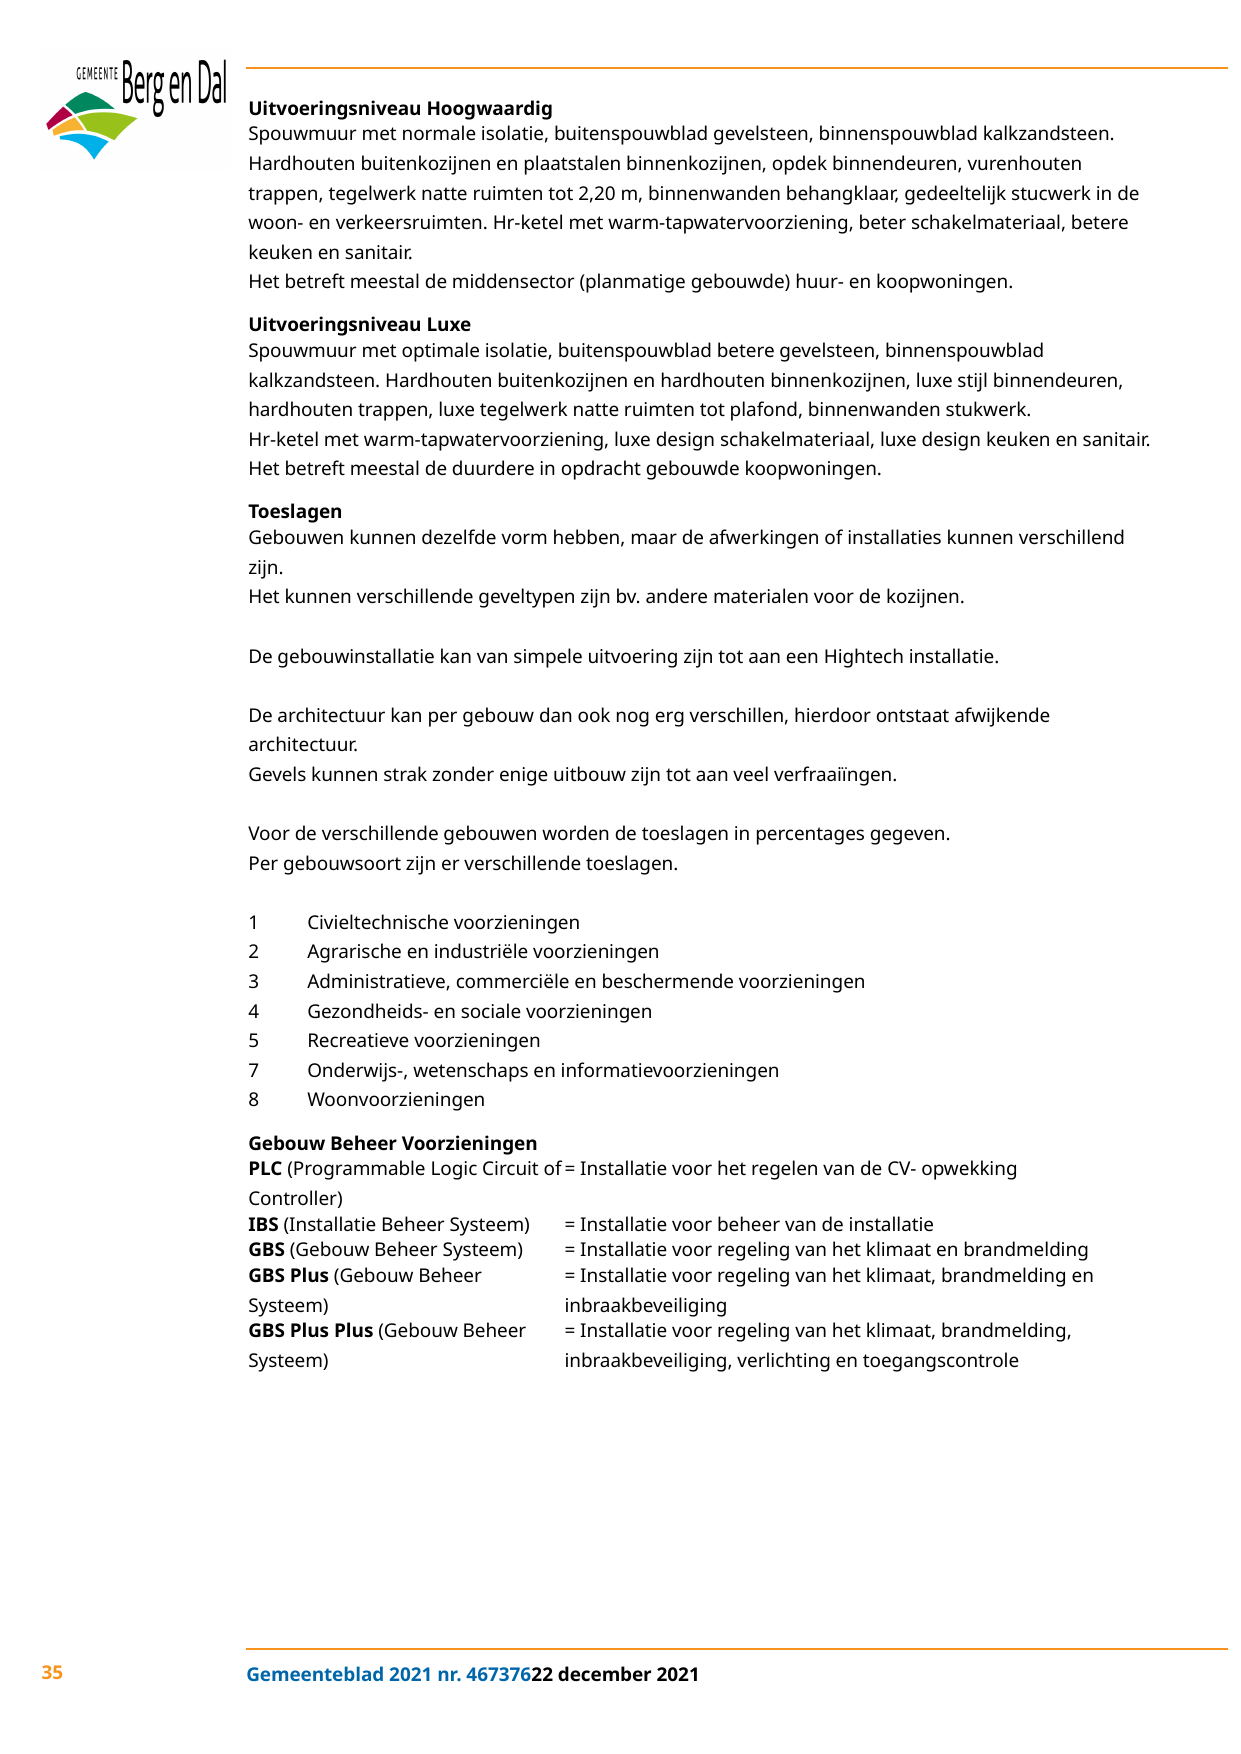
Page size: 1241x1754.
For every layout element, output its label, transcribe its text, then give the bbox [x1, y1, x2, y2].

table_header = Installatie voor het regelen van de CV- opwekking [564, 1156, 1152, 1211]
text Uitvoeringsniveau Luxe [248, 312, 1152, 337]
table_cell GBS Plus (Gebouw Beheer Systeem) [248, 1262, 564, 1318]
text Het betreft meestal de middensector (planmatige gebouwde) huur- en koopwoningen. [248, 268, 1152, 294]
table_cell = Installatie voor regeling van het klimaat, brandmelding, inbraakbeveiliging, verlichting en toegangscontrole [564, 1318, 1152, 1373]
list Agrarische en industriële voorzieningen [248, 939, 1152, 964]
text De gebouwinstallatie kan van simpele uitvoering zijn tot aan een Hightech installatie. [248, 643, 1152, 668]
text Voor de verschillende gebouwen worden de toeslagen in percentages gegeven. [248, 820, 1152, 846]
text Gevels kunnen strak zonder enige uitbouw zijn tot aan veel verfraaiïngen. [248, 761, 1152, 787]
table_header PLC (Programmable Logic Circuit of Controller) [248, 1156, 564, 1211]
table_cell = Installatie voor regeling van het klimaat, brandmelding en inbraakbeveiliging [564, 1262, 1152, 1318]
text Spouwmuur met optimale isolatie, buitenspouwblad betere gevelsteen, binnenspouwblad kalkzandsteen. Hardhouten buitenkozijnen en hardhouten binnenkozijnen, luxe stijl binnendeuren, hardhouten trappen, luxe tegelwerk natte ruimten tot plafond, binnenwanden stukwerk. [248, 337, 1152, 422]
table_cell = Installatie voor beheer van de installatie [564, 1211, 1152, 1237]
text Toeslagen [248, 499, 1152, 524]
text Hr-ketel met warm-tapwatervoorziening, luxe design schakelmateriaal, luxe design keuken en sanitair. [248, 426, 1152, 452]
table_cell = Installatie voor regeling van het klimaat en brandmelding [564, 1237, 1152, 1262]
text Het betreft meestal de duurdere in opdracht gebouwde koopwoningen. [248, 456, 1152, 481]
text Gebouw Beheer Voorzieningen [248, 1130, 1152, 1155]
list Administratieve, commerciële en beschermende voorzieningen [248, 968, 1152, 994]
list Onderwijs-, wetenschaps en informatievoorzieningen [248, 1057, 1152, 1083]
table_cell GBS Plus Plus (Gebouw Beheer Systeem) [248, 1318, 564, 1373]
list Gezondheids- en sociale voorzieningen [248, 998, 1152, 1023]
text Het kunnen verschillende geveltypen zijn bv. andere materialen voor de kozijnen. [248, 584, 1152, 609]
list Woonvoorzieningen [248, 1087, 1152, 1112]
text Uitvoeringsniveau Hoogwaardig [248, 95, 1152, 121]
table_cell GBS (Gebouw Beheer Systeem) [248, 1237, 564, 1262]
list Civieltechnische voorzieningen [248, 909, 1152, 935]
text De architectuur kan per gebouw dan ook nog erg verschillen, hierdoor ontstaat afwijkende architectuur. [248, 702, 1152, 757]
table_cell IBS (Installatie Beheer Systeem) [248, 1211, 564, 1237]
picture [41, 47, 231, 172]
list Recreatieve voorzieningen [248, 1027, 1152, 1053]
text Gebouwen kunnen dezelfde vorm hebben, maar de afwerkingen of installaties kunnen verschillend zijn. [248, 524, 1152, 580]
text Per gebouwsoort zijn er verschillende toeslagen. [248, 850, 1152, 876]
text Spouwmuur met normale isolatie, buitenspouwblad gevelsteen, binnenspouwblad kalkzandsteen. Hardhouten buitenkozijnen en plaatstalen binnenkozijnen, opdek binnendeuren, vurenhouten trappen, tegelwerk natte ruimten tot 2,20 m, binnenwanden behangklaar, gedeeltelijk stucwerk in de woon- en verkeersruimten. Hr-ketel met warm-tapwatervoorziening, beter schakelmateriaal, betere keuken en sanitair. [248, 121, 1152, 264]
